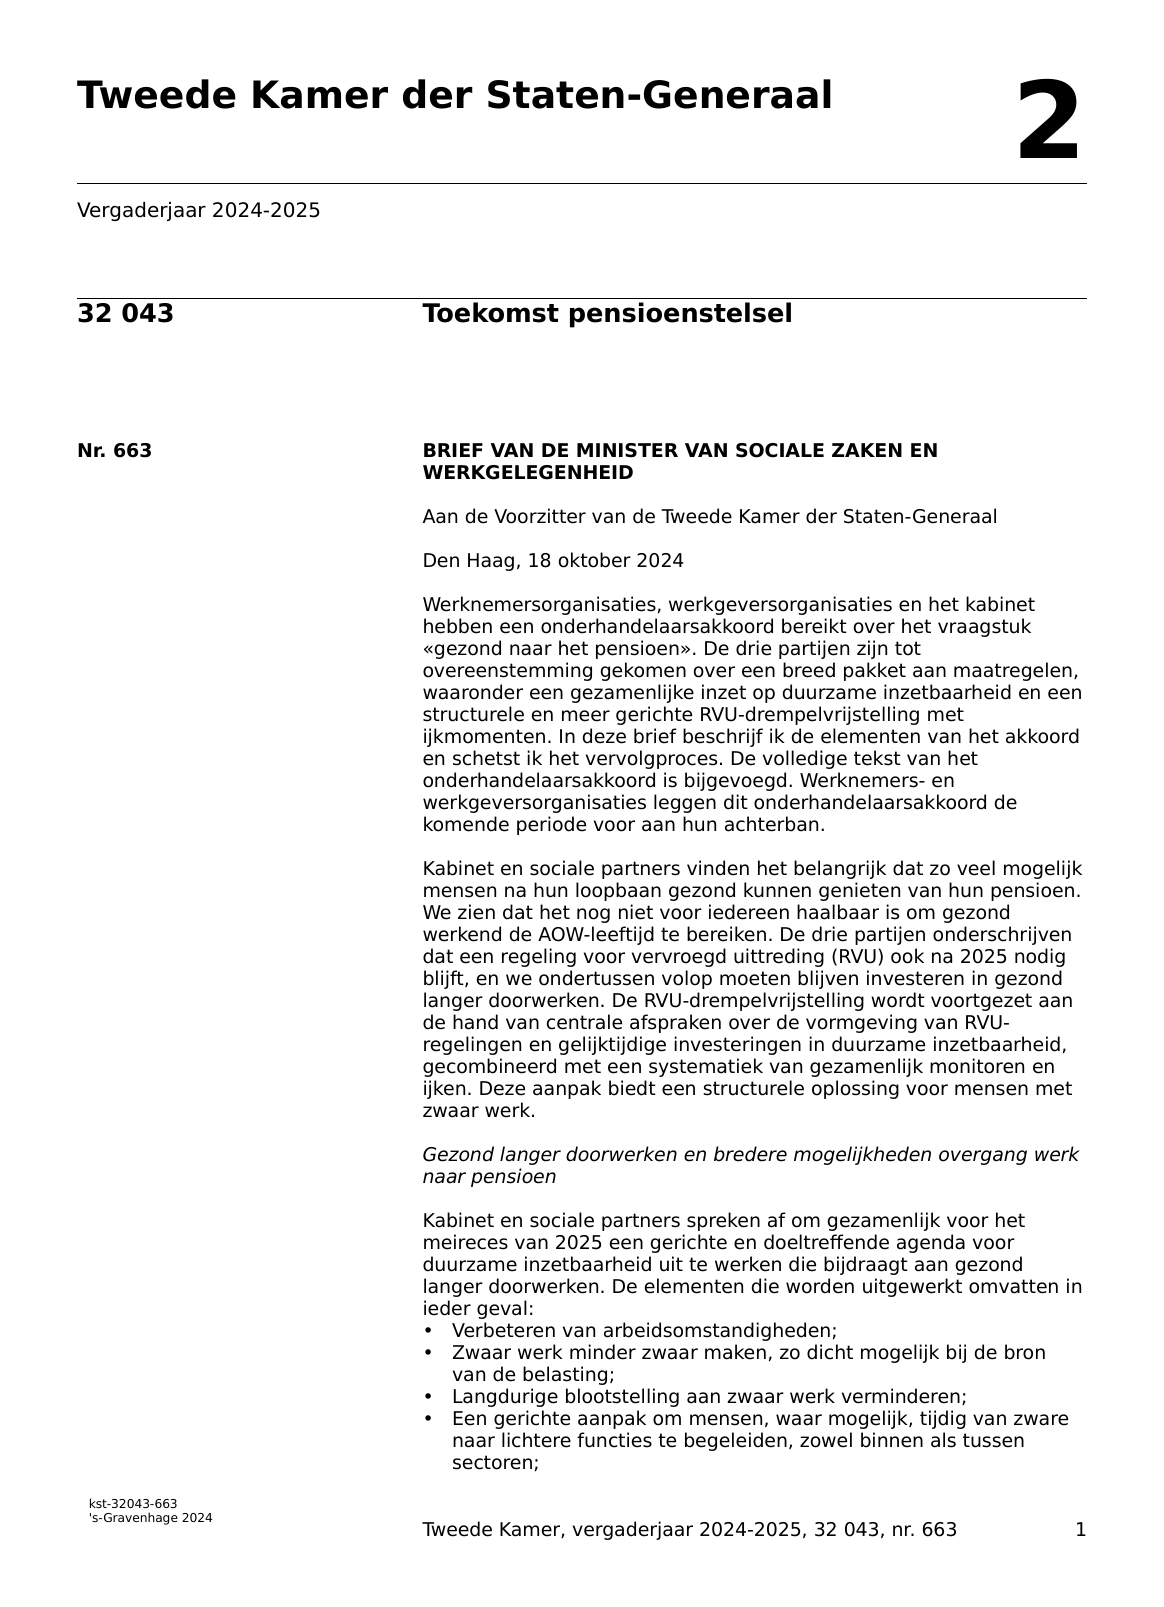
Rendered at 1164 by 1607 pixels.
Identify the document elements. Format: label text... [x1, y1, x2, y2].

text • Zwaar werk minder zwaar maken, zo dicht mogelijk bij de bron van de belasting; [422, 1342, 1087, 1386]
text • Een gerichte aanpak om mensen, waar mogelijk, tijdig van zware naar lichtere functies te begeleiden, zowel binnen als tussen sectoren; [422, 1408, 1087, 1474]
text kst-32043-663 [88, 1497, 323, 1511]
table_header Tweede Kamer der Staten-Generaal [77, 59, 886, 183]
text Kabinet en sociale partners spreken af om gezamenlijk voor het meireces van 2025 een gerichte en doeltreffende agenda voor duurzame inzetbaarheid uit te werken die bijdraagt aan gezond langer doorwerken. De elementen die worden uitgewerkt omvatten in ieder geval: [422, 1210, 1087, 1320]
text • Verbeteren van arbeidsomstandigheden; [422, 1320, 1087, 1342]
subtitle Gezond langer doorwerken en bredere mogelijkheden overgang werk naar pensioen [422, 1144, 1087, 1188]
subtitle Nr. 663 BRIEF VAN DE MINISTER VAN SOCIALE ZAKEN EN WERKGELEGENHEID [77, 440, 1087, 484]
text Werknemersorganisaties, werkgeversorganisaties en het kabinet hebben een onderhandelaarsakkoord bereikt over het vraagstuk «gezond naar het pensioen». De drie partijen zijn tot overeenstemming gekomen over een breed pakket aan maatregelen, waaronder een gezamenlijke inzet op duurzame inzetbaarheid en een structurele en meer gerichte RVU-drempelvrijstelling met ijkmomenten. In deze brief beschrijf ik de elementen van het akkoord en schetst ik het vervolgproces. De volledige tekst van het onderhandelaarsakkoord is bijgevoegd. Werknemers- en werkgeversorganisaties leggen dit onderhandelaarsakkoord de komende periode voor aan hun achterban. [422, 594, 1087, 836]
table_cell Vergaderjaar 2024-2025 [77, 184, 1087, 298]
subtitle 32 043 Toekomst pensioenstelsel [77, 299, 1087, 329]
text Kabinet en sociale partners vinden het belangrijk dat zo veel mogelijk mensen na hun loopbaan gezond kunnen genieten van hun pensioen. We zien dat het nog niet voor iedereen haalbaar is om gezond werkend de AOW-leeftijd te bereiken. De drie partijen onderschrijven dat een regeling voor vervroegd uittreding (RVU) ook na 2025 nodig blijft, en we ondertussen volop moeten blijven investeren in gezond langer doorwerken. De RVU-drempelvrijstelling wordt voortgezet aan de hand van centrale afspraken over de vormgeving van RVU-regelingen en gelijktijdige investeringen in duurzame inzetbaarheid, gecombineerd met een systematiek van gezamenlijk monitoren en ijken. Deze aanpak biedt een structurele oplossing voor mensen met zwaar werk. [422, 858, 1087, 1122]
text • Langdurige blootstelling aan zwaar werk verminderen; [422, 1386, 1087, 1408]
table_header 2 [886, 59, 1087, 183]
text 's-Gravenhage 2024 [88, 1511, 323, 1525]
text Aan de Voorzitter van de Tweede Kamer der Staten-Generaal [422, 506, 1087, 528]
text Den Haag, 18 oktober 2024 [422, 550, 1087, 572]
